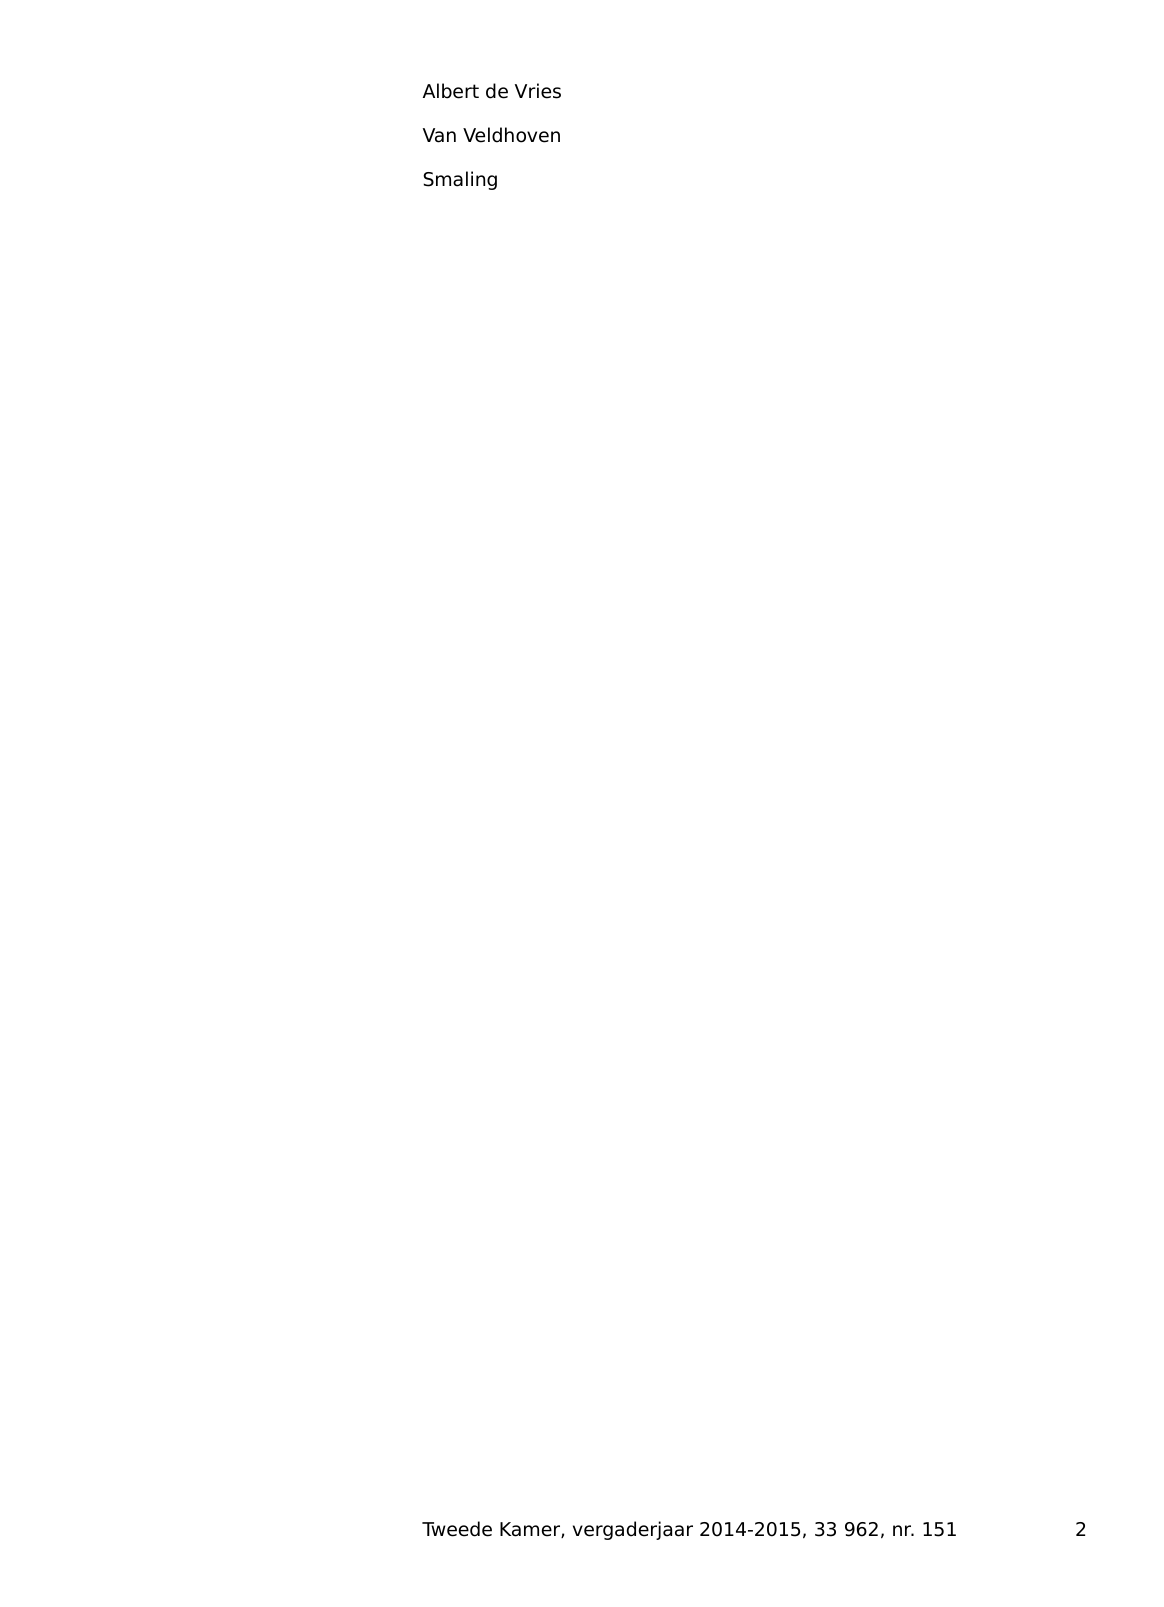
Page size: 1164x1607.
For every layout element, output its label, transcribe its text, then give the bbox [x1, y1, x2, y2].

text Albert de Vries Van Veldhoven Smaling [422, 59, 1087, 191]
